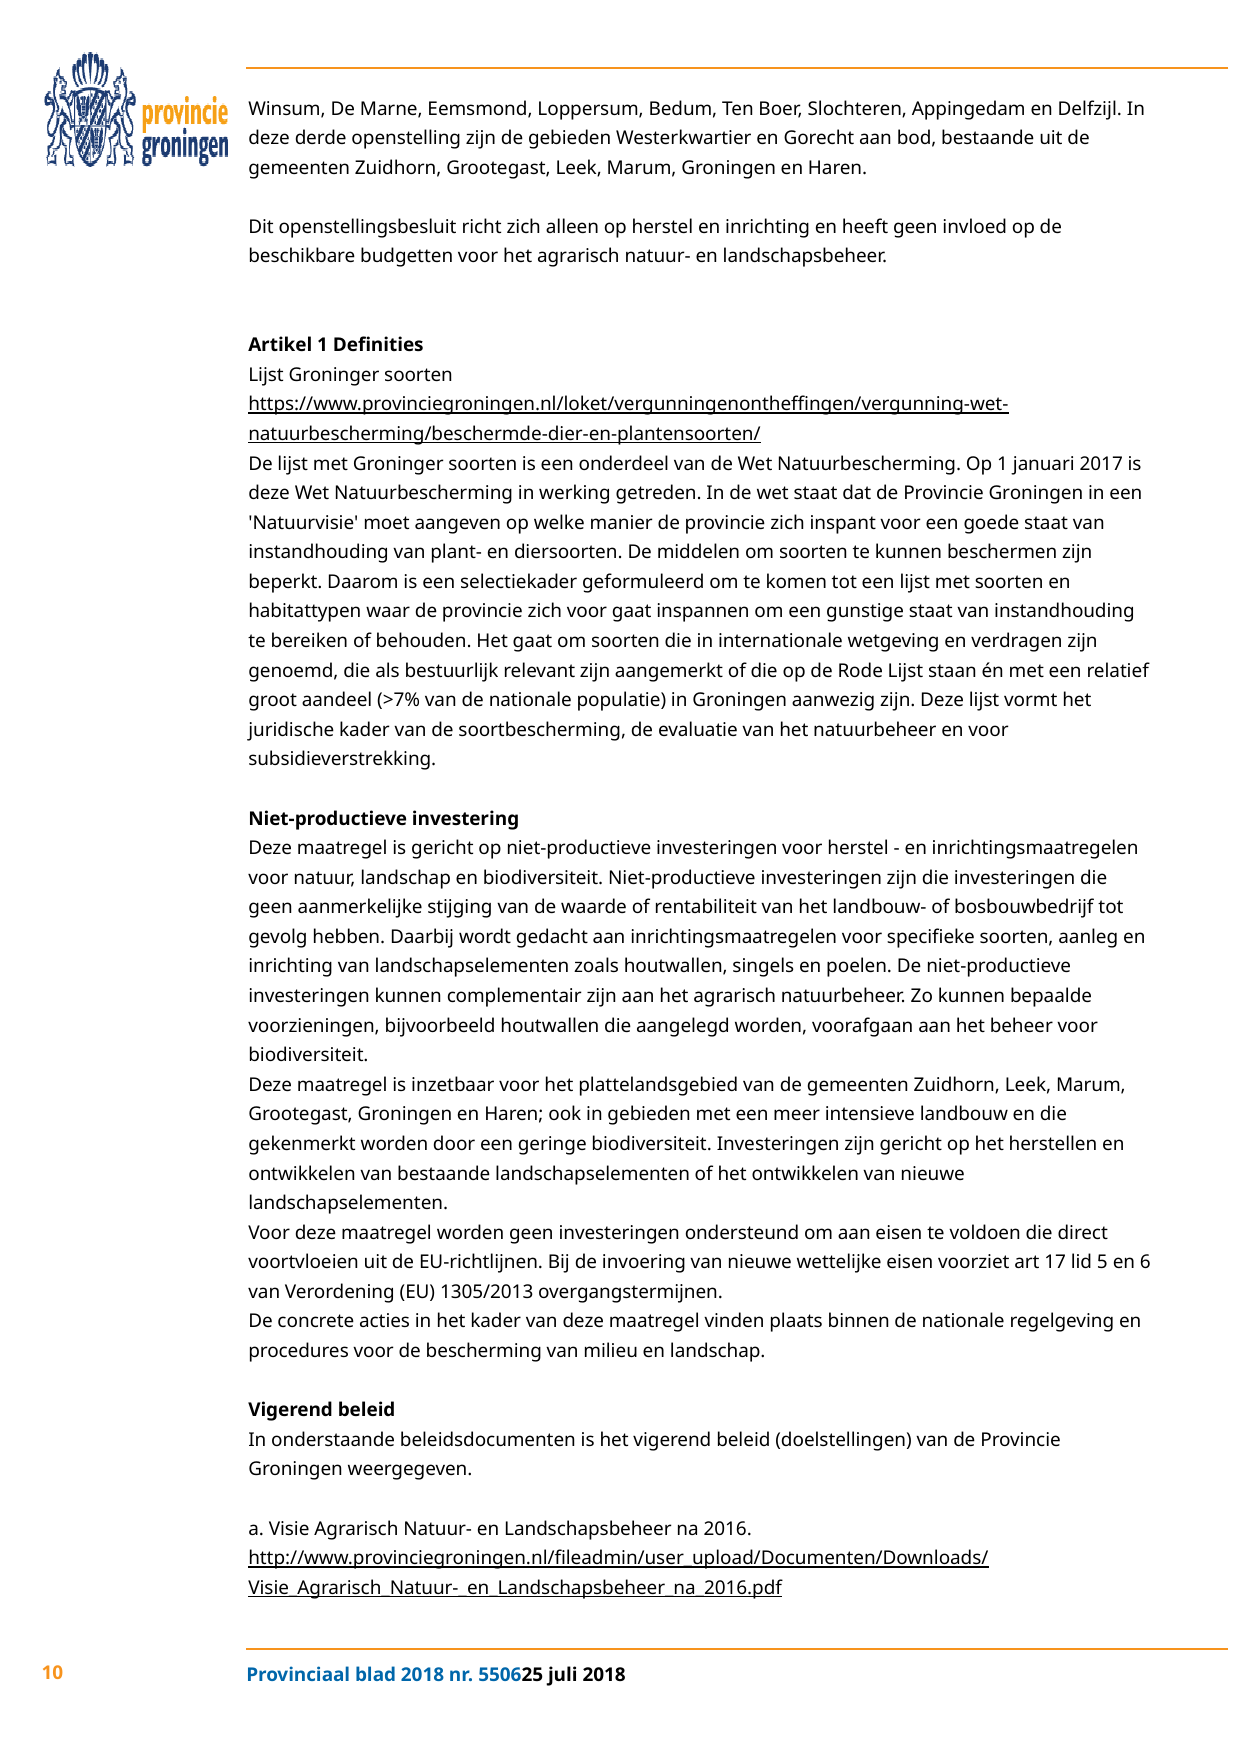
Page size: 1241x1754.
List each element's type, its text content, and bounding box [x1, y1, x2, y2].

text De lijst met Groninger soorten is een onderdeel van de Wet Natuurbescherming. Op 1 januari 2017 is deze Wet Natuurbescherming in werking getreden. In de wet staat dat de Provincie Groningen in een 'Natuurvisie' moet aangeven op welke manier de provincie zich inspant voor een goede staat van instandhouding van plant- en diersoorten. De middelen om soorten te kunnen beschermen zijn beperkt. Daarom is een selectiekader geformuleerd om te komen tot een lijst met soorten en habitattypen waar de provincie zich voor gaat inspannen om een gunstige staat van instandhouding te bereiken of behouden. Het gaat om soorten die in internationale wetgeving en verdragen zijn genoemd, die als bestuurlijk relevant zijn aangemerkt of die op de Rode Lijst staan én met een relatief groot aandeel (>7% van de nationale populatie) in Groningen aanwezig zijn. Deze lijst vormt het juridische kader van de soortbescherming, de evaluatie van het natuurbeheer en voor subsidieverstrekking. [248, 450, 1152, 771]
text http://www.provinciegroningen.nl/fileadmin/user_upload/Documenten/Downloads/Visie_Agrarisch_Natuur-_en_Landschapsbeheer_na_2016.pdf [248, 1544, 1152, 1600]
text Deze maatregel is gericht op niet-productieve investeringen voor herstel - en inrichtingsmaatregelen voor natuur, landschap en biodiversiteit. Niet-productieve investeringen zijn die investeringen die geen aanmerkelijke stijging van de waarde of rentabiliteit van het landbouw- of bosbouwbedrijf tot gevolg hebben. Daarbij wordt gedacht aan inrichtingsmaatregelen voor specifieke soorten, aanleg en inrichting van landschapselementen zoals houtwallen, singels en poelen. De niet-productieve investeringen kunnen complementair zijn aan het agrarisch natuurbeheer. Zo kunnen bepaalde voorzieningen, bijvoorbeeld houtwallen die aangelegd worden, voorafgaan aan het beheer voor biodiversiteit. [248, 834, 1152, 1067]
text Dit openstellingsbesluit richt zich alleen op herstel en inrichting en heeft geen invloed op de beschikbare budgetten voor het agrarisch natuur- en landschapsbeheer. [248, 213, 1152, 268]
text https://www.provinciegroningen.nl/loket/vergunningenontheffingen/vergunning-wet-natuurbescherming/beschermde-dier-en-plantensoorten/ [248, 391, 1152, 446]
text Niet-productieve investering [248, 805, 1152, 831]
text Voor deze maatregel worden geen investeringen ondersteund om aan eisen te voldoen die direct voortvloeien uit de EU-richtlijnen. Bij de invoering van nieuwe wettelijke eisen voorziet art 17 lid 5 en 6 van Verordening (EU) 1305/2013 overgangstermijnen. [248, 1219, 1152, 1304]
text Vigerend beleid [248, 1396, 1152, 1422]
text De concrete acties in het kader van deze maatregel vinden plaats binnen de nationale regelgeving en procedures voor de bescherming van milieu en landschap. [248, 1308, 1152, 1363]
text Artikel 1 Definities [248, 331, 1152, 357]
text Deze maatregel is inzetbaar voor het plattelandsgebied van de gemeenten Zuidhorn, Leek, Marum, Grootegast, Groningen en Haren; ook in gebieden met een meer intensieve landbouw en die gekenmerkt worden door een geringe biodiversiteit. Investeringen zijn gericht op het herstellen en ontwikkelen van bestaande landschapselementen of het ontwikkelen van nieuwe landschapselementen. [248, 1071, 1152, 1215]
text Lijst Groninger soorten [248, 361, 1152, 387]
picture [41, 47, 231, 172]
text Winsum, De Marne, Eemsmond, Loppersum, Bedum, Ten Boer, Slochteren, Appingedam en Delfzijl. In deze derde openstelling zijn de gebieden Westerkwartier en Gorecht aan bod, bestaande uit de gemeenten Zuidhorn, Grootegast, Leek, Marum, Groningen en Haren. [248, 95, 1152, 180]
text a. Visie Agrarisch Natuur- en Landschapsbeheer na 2016. [248, 1515, 1152, 1541]
text In onderstaande beleidsdocumenten is het vigerend beleid (doelstellingen) van de Provincie Groningen weergegeven. [248, 1426, 1152, 1481]
